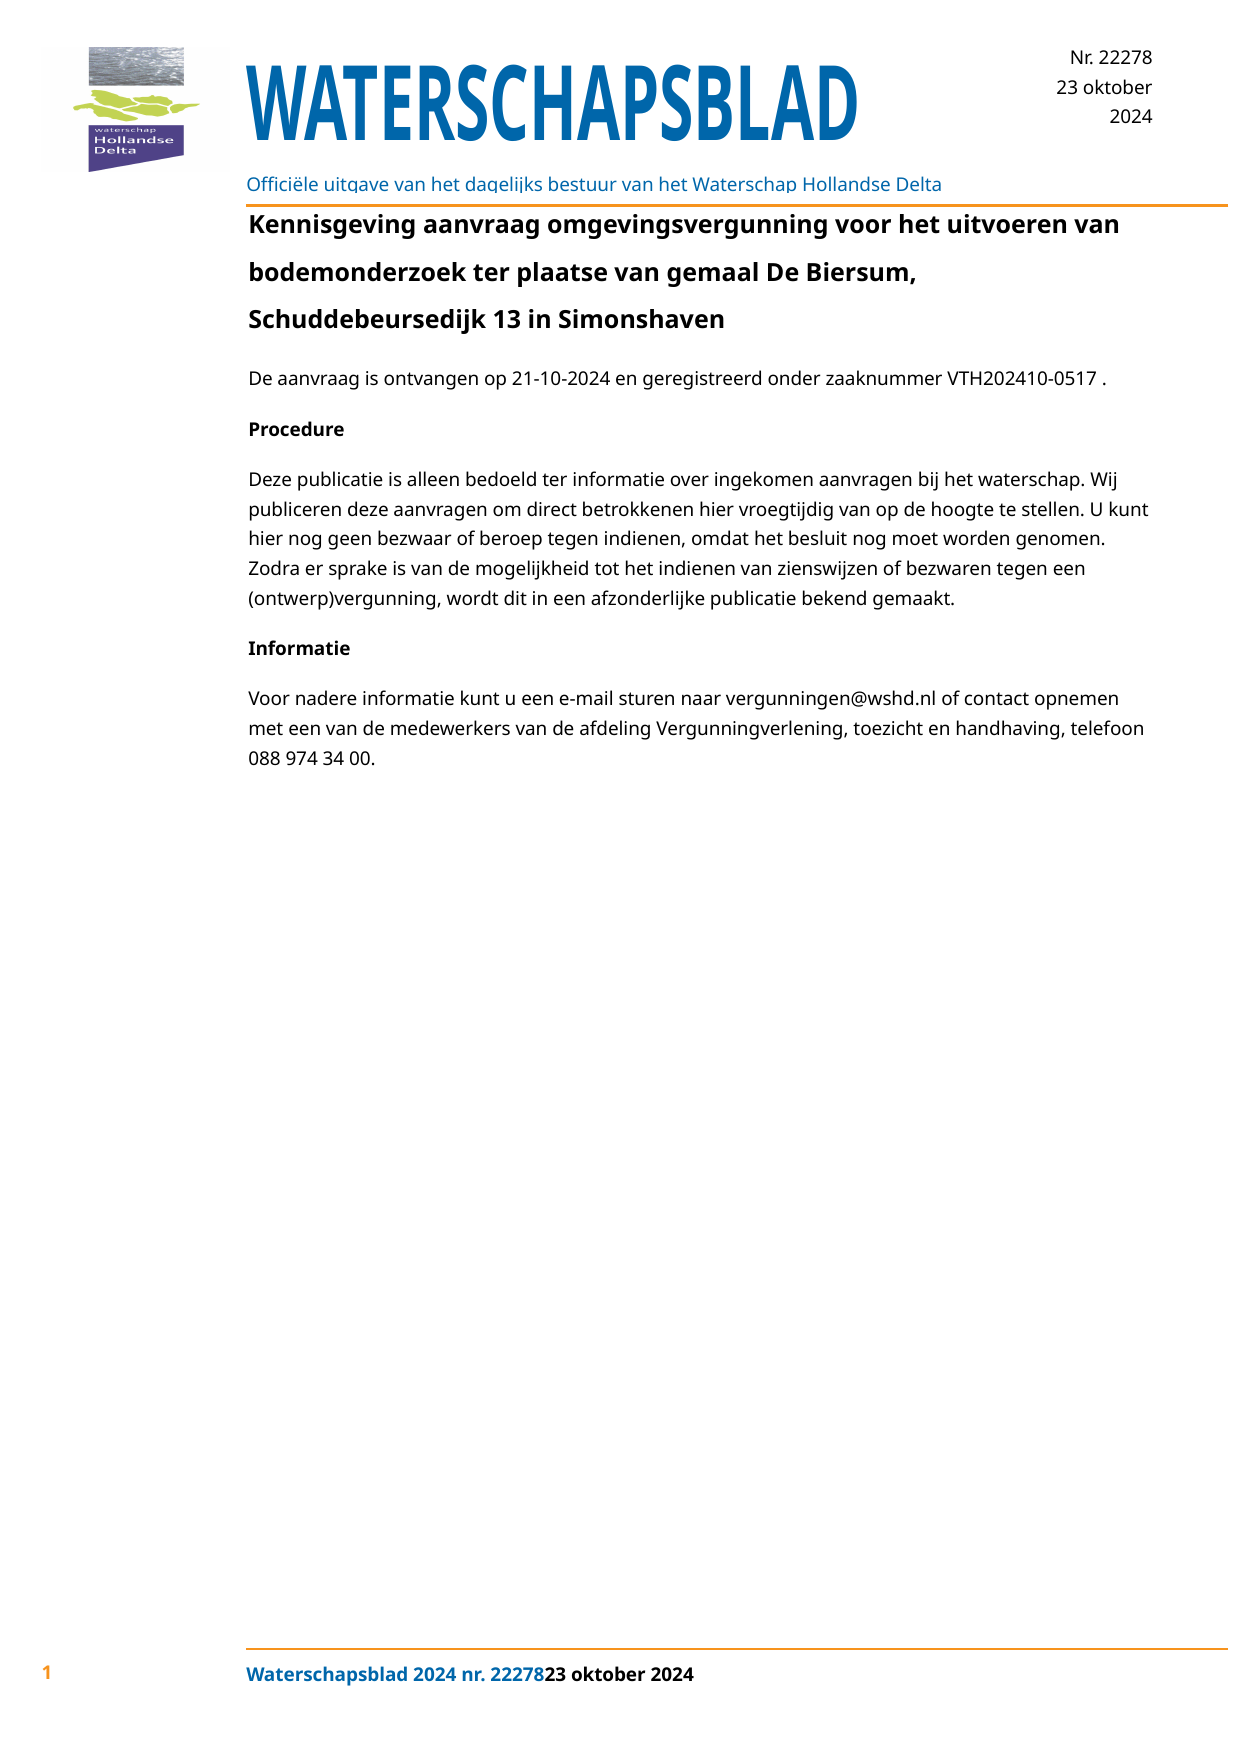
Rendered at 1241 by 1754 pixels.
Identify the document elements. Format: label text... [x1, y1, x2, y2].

text Kennisgeving aanvraag omgevingsvergunning voor het uitvoeren van bodemonderzoek ter plaatse van gemaal De Biersum, Schuddebeursedijk 13 in Simonshaven [248, 207, 1152, 336]
text Deze publicatie is alleen bedoeld ter informatie over ingekomen aanvragen bij het waterschap. Wij publiceren deze aanvragen om direct betrokkenen hier vroegtijdig van op de hoogte te stellen. U kunt hier nog geen bezwaar of beroep tegen indienen, omdat het besluit nog moet worden genomen. Zodra er sprake is van de mogelijkheid tot het indienen van zienswijzen of bezwaren tegen een (ontwerp)vergunning, wordt dit in een afzonderlijke publicatie bekend gemaakt. [248, 466, 1152, 610]
text De aanvraag is ontvangen op 21-10-2024 en geregistreerd onder zaaknummer VTH202410-0517 . [248, 366, 1152, 391]
picture [41, 47, 231, 172]
text Procedure [248, 416, 1152, 442]
text Informatie [248, 635, 1152, 661]
text Voor nadere informatie kunt u een e-mail sturen naar vergunningen@wshd.nl of contact opnemen met een van de medewerkers van de afdeling Vergunningverlening, toezicht en handhaving, telefoon 088 974 34 00. [248, 686, 1152, 770]
